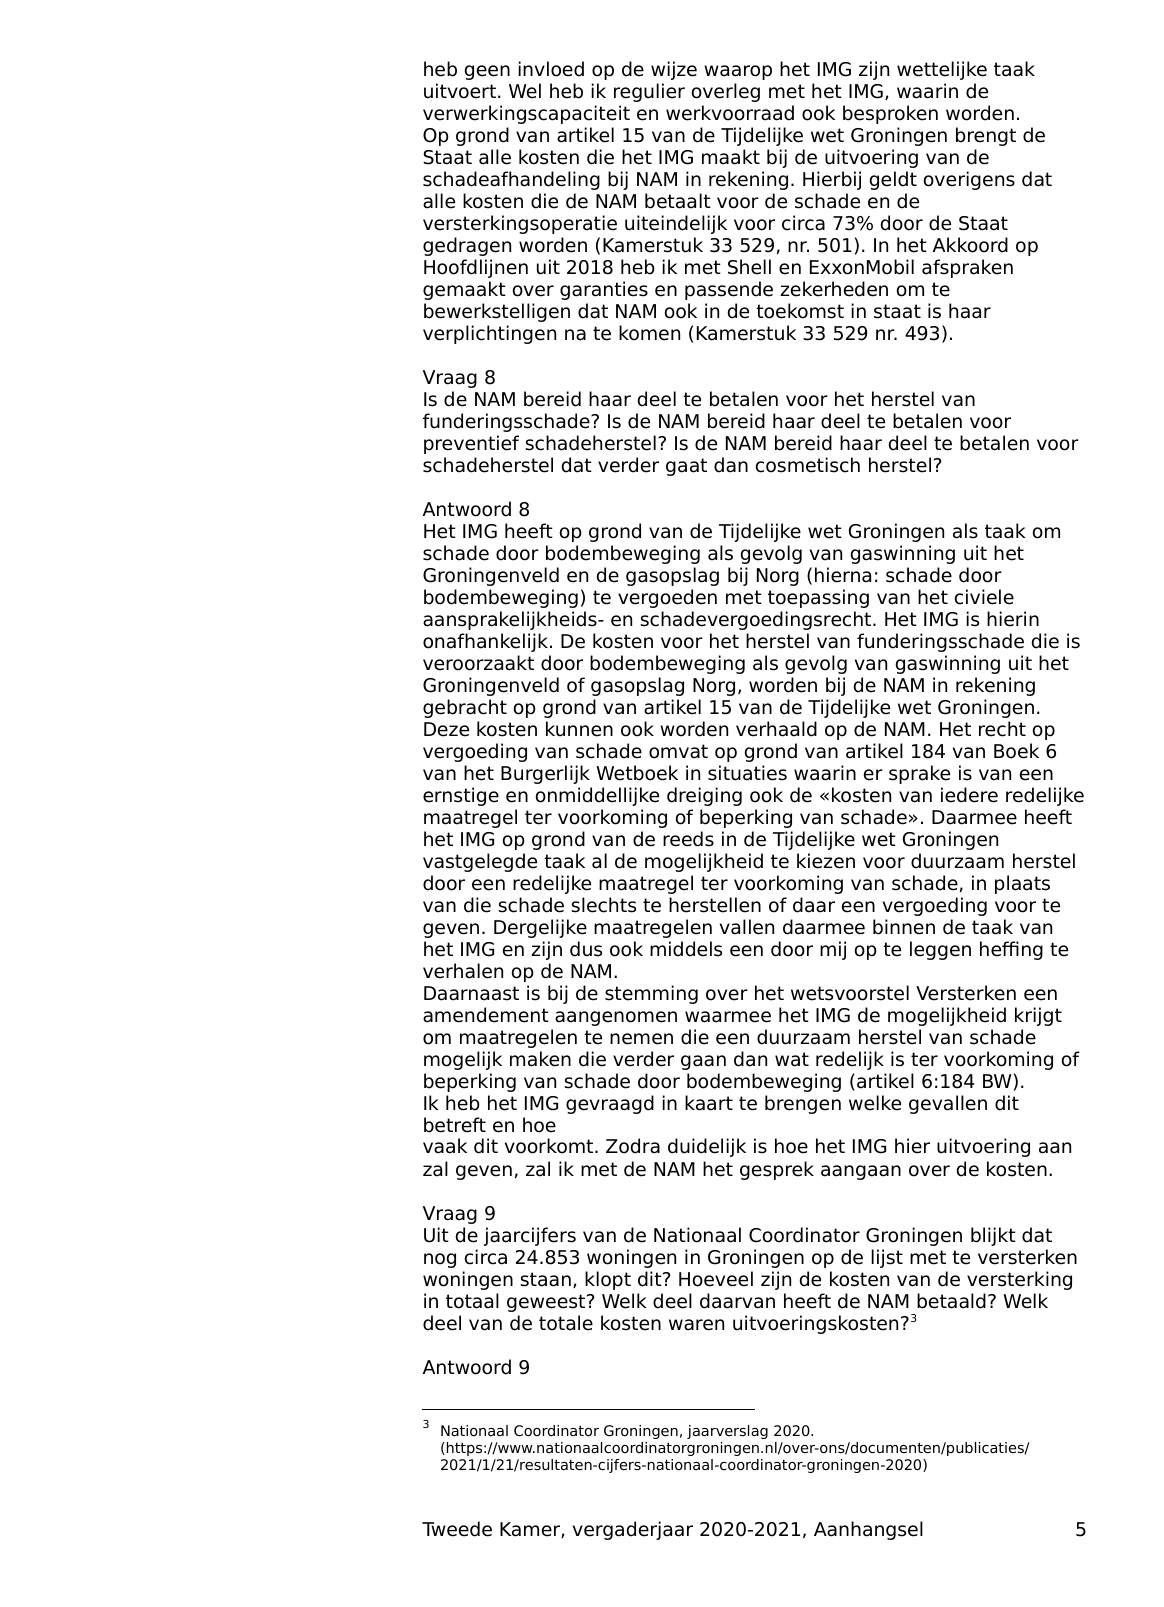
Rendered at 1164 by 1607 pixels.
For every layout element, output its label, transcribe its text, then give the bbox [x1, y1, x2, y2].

text heb geen invloed op de wijze waarop het IMG zijn wettelijke taak uitvoert. Wel heb ik regulier overleg met het IMG, waarin de verwerkingscapaciteit en werkvoorraad ook besproken worden. [422, 59, 1087, 125]
text Het IMG heeft op grond van de Tijdelijke wet Groningen als taak om schade door bodembeweging als gevolg van gaswinning uit het Groningenveld en de gasopslag bij Norg (hierna: schade door bodembeweging) te vergoeden met toepassing van het civiele aansprakelijkheids- en schadevergoedingsrecht. Het IMG is hierin onafhankelijk. De kosten voor het herstel van funderingsschade die is veroorzaakt door bodembeweging als gevolg van gaswinning uit het Groningenveld of gasopslag Norg, worden bij de NAM in rekening gebracht op grond van artikel 15 van de Tijdelijke wet Groningen. Deze kosten kunnen ook worden verhaald op de NAM. Het recht op vergoeding van schade omvat op grond van artikel 184 van Boek 6 van het Burgerlijk Wetboek in situaties waarin er sprake is van een ernstige en onmiddellijke dreiging ook de «kosten van iedere redelijke maatregel ter voorkoming of beperking van schade». Daarmee heeft het IMG op grond van de reeds in de Tijdelijke wet Groningen vastgelegde taak al de mogelijkheid te kiezen voor duurzaam herstel door een redelijke maatregel ter voorkoming van schade, in plaats van die schade slechts te herstellen of daar een vergoeding voor te geven. Dergelijke maatregelen vallen daarmee binnen de taak van het IMG en zijn dus ook middels een door mij op te leggen heffing te verhalen op de NAM. [422, 521, 1087, 983]
text Is de NAM bereid haar deel te betalen voor het herstel van funderingsschade? Is de NAM bereid haar deel te betalen voor preventief schadeherstel? Is de NAM bereid haar deel te betalen voor schadeherstel dat verder gaat dan cosmetisch herstel? [422, 389, 1087, 477]
text Antwoord 8 [422, 499, 1087, 521]
text Antwoord 9 [422, 1357, 1087, 1379]
text Op grond van artikel 15 van de Tijdelijke wet Groningen brengt de Staat alle kosten die het IMG maakt bij de uitvoering van de schadeafhandeling bij NAM in rekening. Hierbij geldt overigens dat alle kosten die de NAM betaalt voor de schade en de versterkingsoperatie uiteindelijk voor circa 73% door de Staat gedragen worden (Kamerstuk 33 529, nr. 501). In het Akkoord op Hoofdlijnen uit 2018 heb ik met Shell en ExxonMobil afspraken gemaakt over garanties en passende zekerheden om te bewerkstelligen dat NAM ook in de toekomst in staat is haar verplichtingen na te komen (Kamerstuk 33 529 nr. 493). [422, 125, 1087, 345]
text Ik heb het IMG gevraagd in kaart te brengen welke gevallen dit betreft en hoe [422, 1092, 1087, 1136]
text Daarnaast is bij de stemming over het wetsvoorstel Versterken een amendement aangenomen waarmee het IMG de mogelijkheid krijgt om maatregelen te nemen die een duurzaam herstel van schade mogelijk maken die verder gaan dan wat redelijk is ter voorkoming of beperking van schade door bodembeweging (artikel 6:184 BW). [422, 983, 1087, 1092]
text Vraag 9 [422, 1203, 1087, 1224]
text Nationaal Coordinator Groningen, jaarverslag 2020. (https://www.nationaalcoordinatorgroningen.nl/over-ons/documenten/publicaties/2021/1/21/resultaten-cijfers-nationaal-coordinator-groningen-2020) [422, 1418, 1087, 1474]
text vaak dit voorkomt. Zodra duidelijk is hoe het IMG hier uitvoering aan zal geven, zal ik met de NAM het gesprek aangaan over de kosten. [422, 1136, 1087, 1180]
text Vraag 8 [422, 367, 1087, 389]
text Uit de jaarcijfers van de Nationaal Coordinator Groningen blijkt dat nog circa 24.853 woningen in Groningen op de lijst met te versterken woningen staan, klopt dit? Hoeveel zijn de kosten van de versterking in totaal geweest? Welk deel daarvan heeft de NAM betaald? Welk deel van de totale kosten waren uitvoeringskosten? [422, 1224, 1087, 1334]
